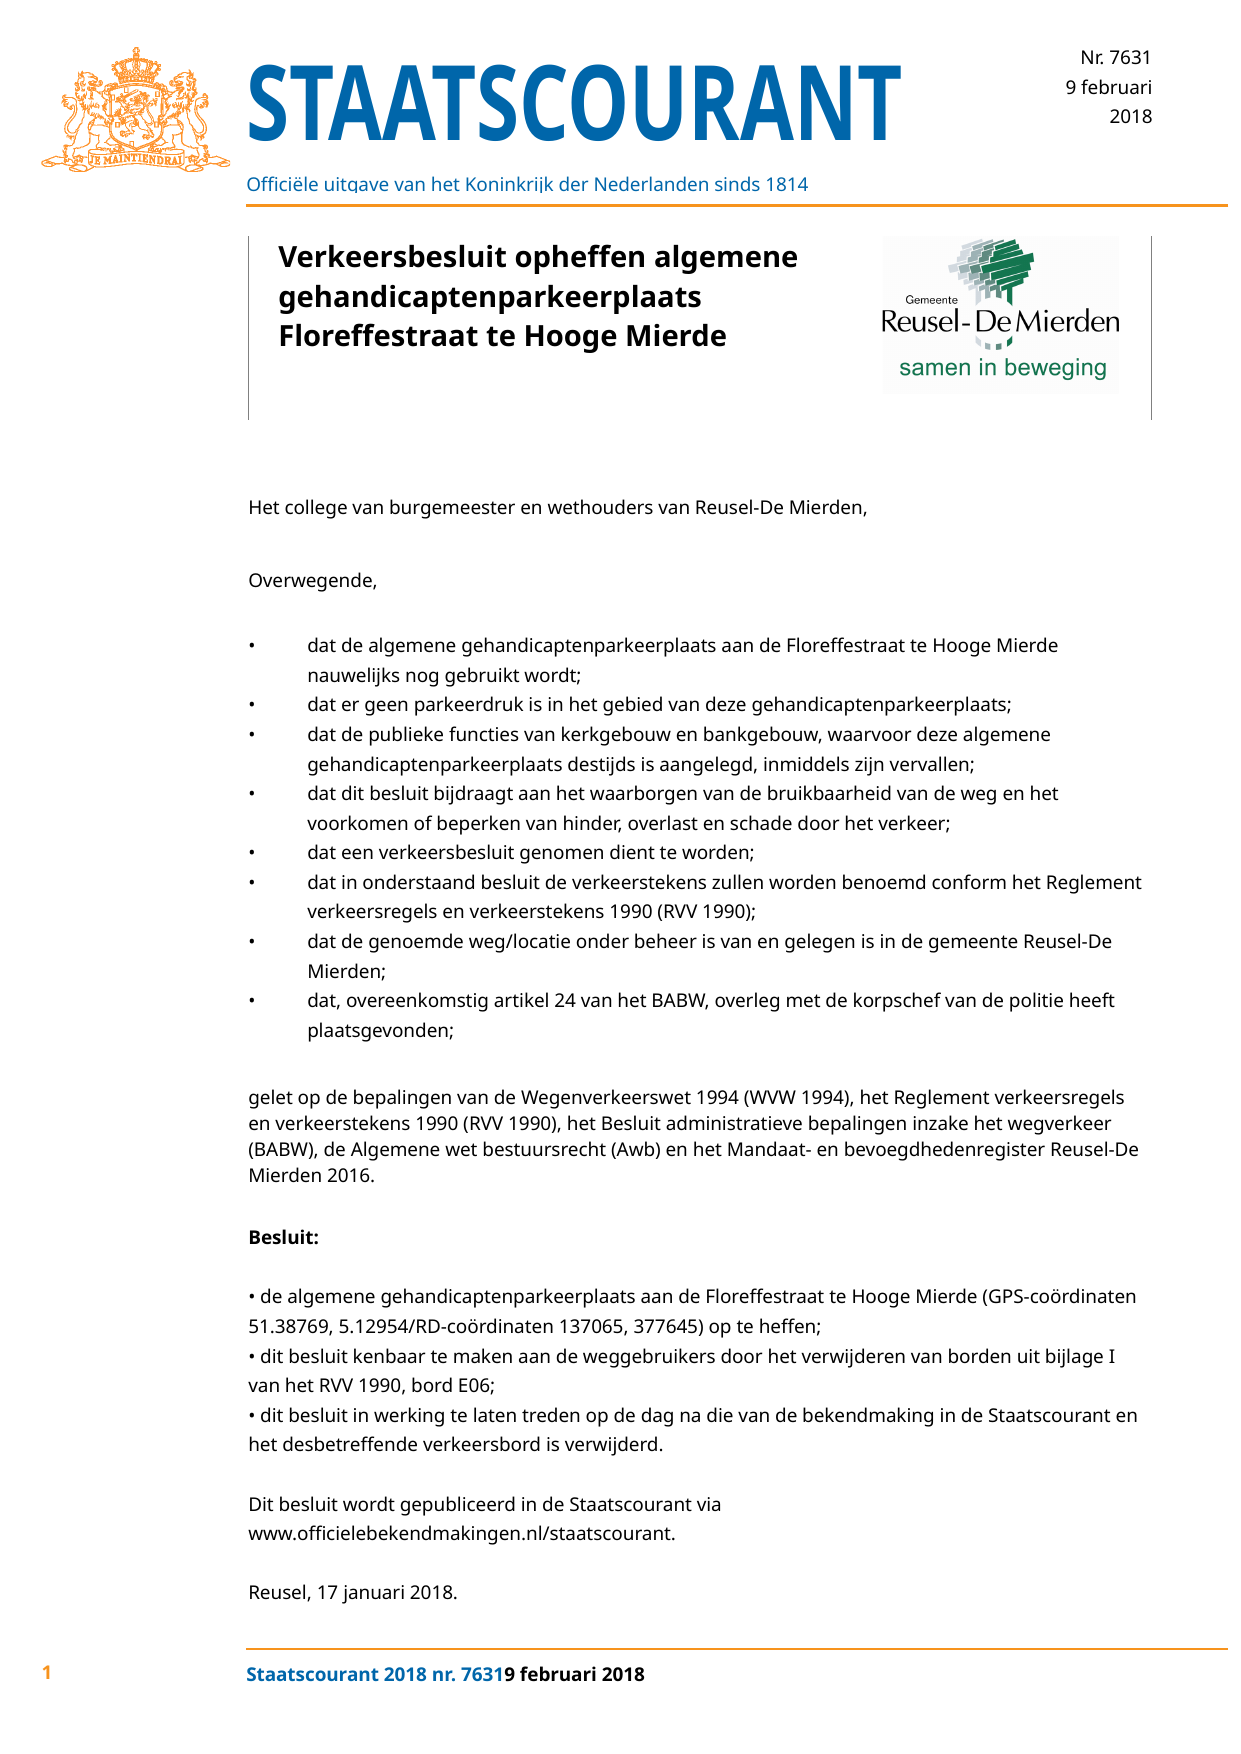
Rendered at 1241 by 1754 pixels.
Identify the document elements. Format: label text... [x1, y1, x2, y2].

list dat de algemene gehandicaptenparkeerplaats aan de Floreffestraat te Hooge Mierde nauwelijks nog gebruikt wordt; [248, 632, 1152, 688]
text • dit besluit kenbaar te maken aan de weggebruikers door het verwijderen van borden uit bijlage I van het RVV 1990, bord E06; [248, 1343, 1152, 1398]
text Het college van burgemeester en wethouders van Reusel-De Mierden, [248, 494, 1152, 520]
list dat in onderstaand besluit de verkeerstekens zullen worden benoemd conform het Reglement verkeersregels en verkeerstekens 1990 (RVV 1990); [248, 869, 1152, 924]
table_header Verkeersbesluit opheffen algemene gehandicaptenparkeerplaats Floreffestraat te Hooge Mierde [249, 236, 850, 420]
text Dit besluit wordt gepubliceerd in de Staatscourant via www.officielebekendmakingen.nl/staatscourant. [248, 1491, 1152, 1546]
table_header [850, 236, 1151, 420]
text gelet op de bepalingen van de Wegenverkeerswet 1994 (WVW 1994), het Reglement verkeersregels en verkeerstekens 1990 (RVV 1990), het Besluit administratieve bepalingen inzake het wegverkeer (BABW), de Algemene wet bestuursrecht (Awb) en het Mandaat- en bevoegdhedenregister Reusel-De Mierden 2016. [248, 1084, 1152, 1187]
list dat de publieke functies van kerkgebouw en bankgebouw, waarvoor deze algemene gehandicaptenparkeerplaats destijds is aangelegd, inmiddels zijn vervallen; [248, 721, 1152, 777]
text • de algemene gehandicaptenparkeerplaats aan de Floreffestraat te Hooge Mierde (GPS-coördinaten 51.38769, 5.12954/RD-coördinaten 137065, 377645) op te heffen; [248, 1284, 1152, 1339]
list dat, overeenkomstig artikel 24 van het BABW, overleg met de korpschef van de politie heeft plaatsgevonden; [248, 987, 1152, 1043]
list dat er geen parkeerdruk is in het gebied van deze gehandicaptenparkeerplaats; [248, 692, 1152, 717]
text Reusel, 17 januari 2018. [248, 1579, 1152, 1605]
picture [882, 236, 1119, 394]
text Overwegende, [248, 567, 1152, 593]
text • dit besluit in werking te laten treden op de dag na die van de bekendmaking in de Staatscourant en het desbetreffende verkeersbord is verwijderd. [248, 1402, 1152, 1457]
list dat dit besluit bijdraagt aan het waarborgen van de bruikbaarheid van de weg en het voorkomen of beperken van hinder, overlast en schade door het verkeer; [248, 780, 1152, 836]
text Besluit: [248, 1224, 1152, 1250]
list dat de genoemde weg/locatie onder beheer is van en gelegen is in de gemeente Reusel-De Mierden; [248, 928, 1152, 984]
picture [41, 47, 231, 172]
list dat een verkeersbesluit genomen dient te worden; [248, 839, 1152, 865]
